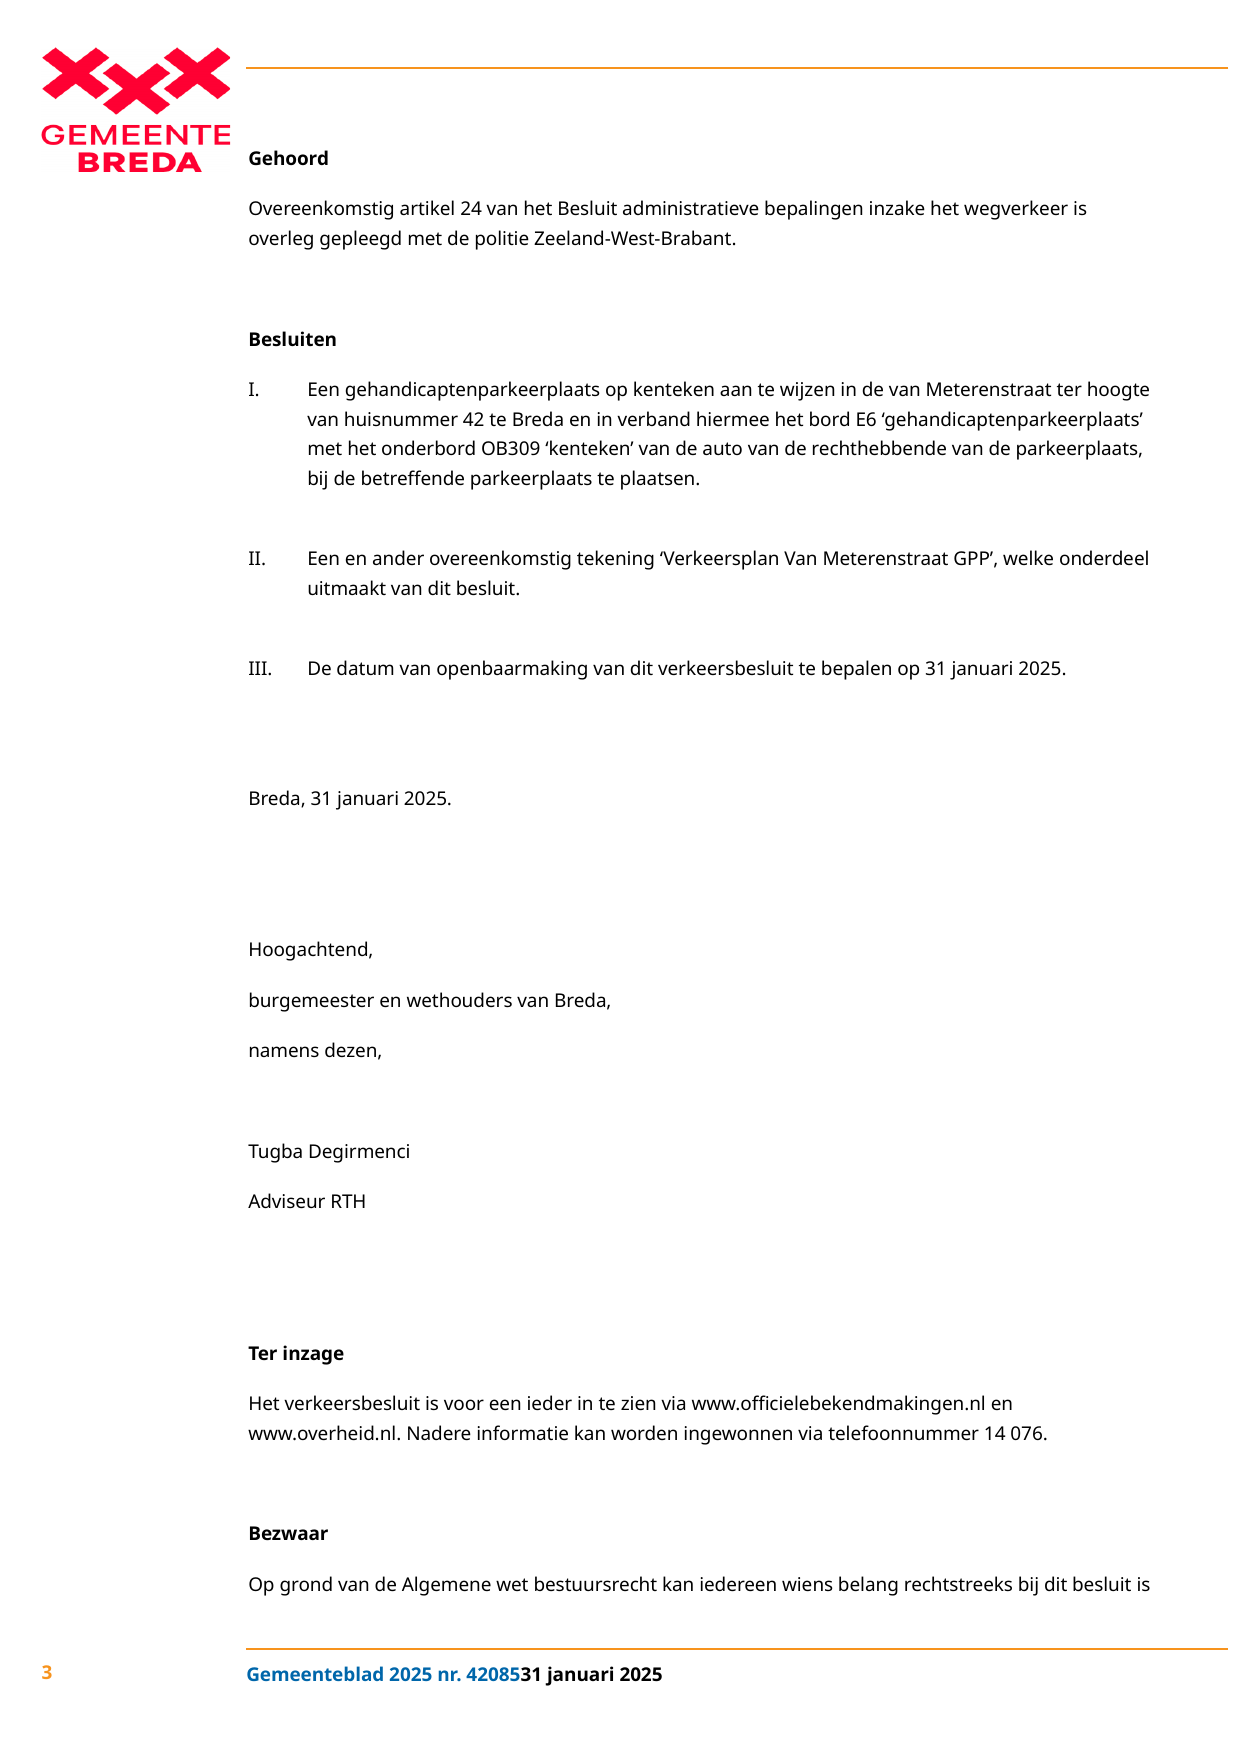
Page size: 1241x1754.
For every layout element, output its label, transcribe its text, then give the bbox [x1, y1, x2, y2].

text Ter inzage [248, 1340, 1152, 1366]
text Hoogachtend, [248, 936, 1152, 962]
text Gehoord [248, 145, 1152, 171]
list Een gehandicaptenparkeerplaats op kenteken aan te wijzen in de van Meterenstraat ter hoogte van huisnummer 42 te Breda en in verband hiermee het bord E6 ‘gehandicaptenparkeerplaats’ met het onderbord OB309 ‘kenteken’ van de auto van de rechthebbende van de parkeerplaats, bij de betreffende parkeerplaats te plaatsen. [248, 376, 1152, 491]
text Besluiten [248, 326, 1152, 352]
text burgemeester en wethouders van Breda, [248, 987, 1152, 1013]
text Op grond van de Algemene wet bestuursrecht kan iedereen wiens belang rechtstreeks bij dit besluit is [248, 1571, 1152, 1597]
text Tugba Degirmenci [248, 1138, 1152, 1164]
text Breda, 31 januari 2025. [248, 785, 1152, 811]
list De datum van openbaarmaking van dit verkeersbesluit te bepalen op 31 januari 2025. [248, 655, 1152, 681]
text Bezwaar [248, 1521, 1152, 1546]
list Een en ander overeenkomstig tekening ‘Verkeersplan Van Meterenstraat GPP’, welke onderdeel uitmaakt van dit besluit. [248, 545, 1152, 601]
text Overeenkomstig artikel 24 van het Besluit administratieve bepalingen inzake het wegverkeer is overleg gepleegd met de politie Zeeland-West-Brabant. [248, 196, 1152, 251]
text Adviseur RTH [248, 1188, 1152, 1214]
picture [41, 47, 231, 172]
text namens dezen, [248, 1037, 1152, 1063]
text Het verkeersbesluit is voor een ieder in te zien via www.officielebekendmakingen.nl en www.overheid.nl. Nadere informatie kan worden ingewonnen via telefoonnummer 14 076. [248, 1390, 1152, 1446]
